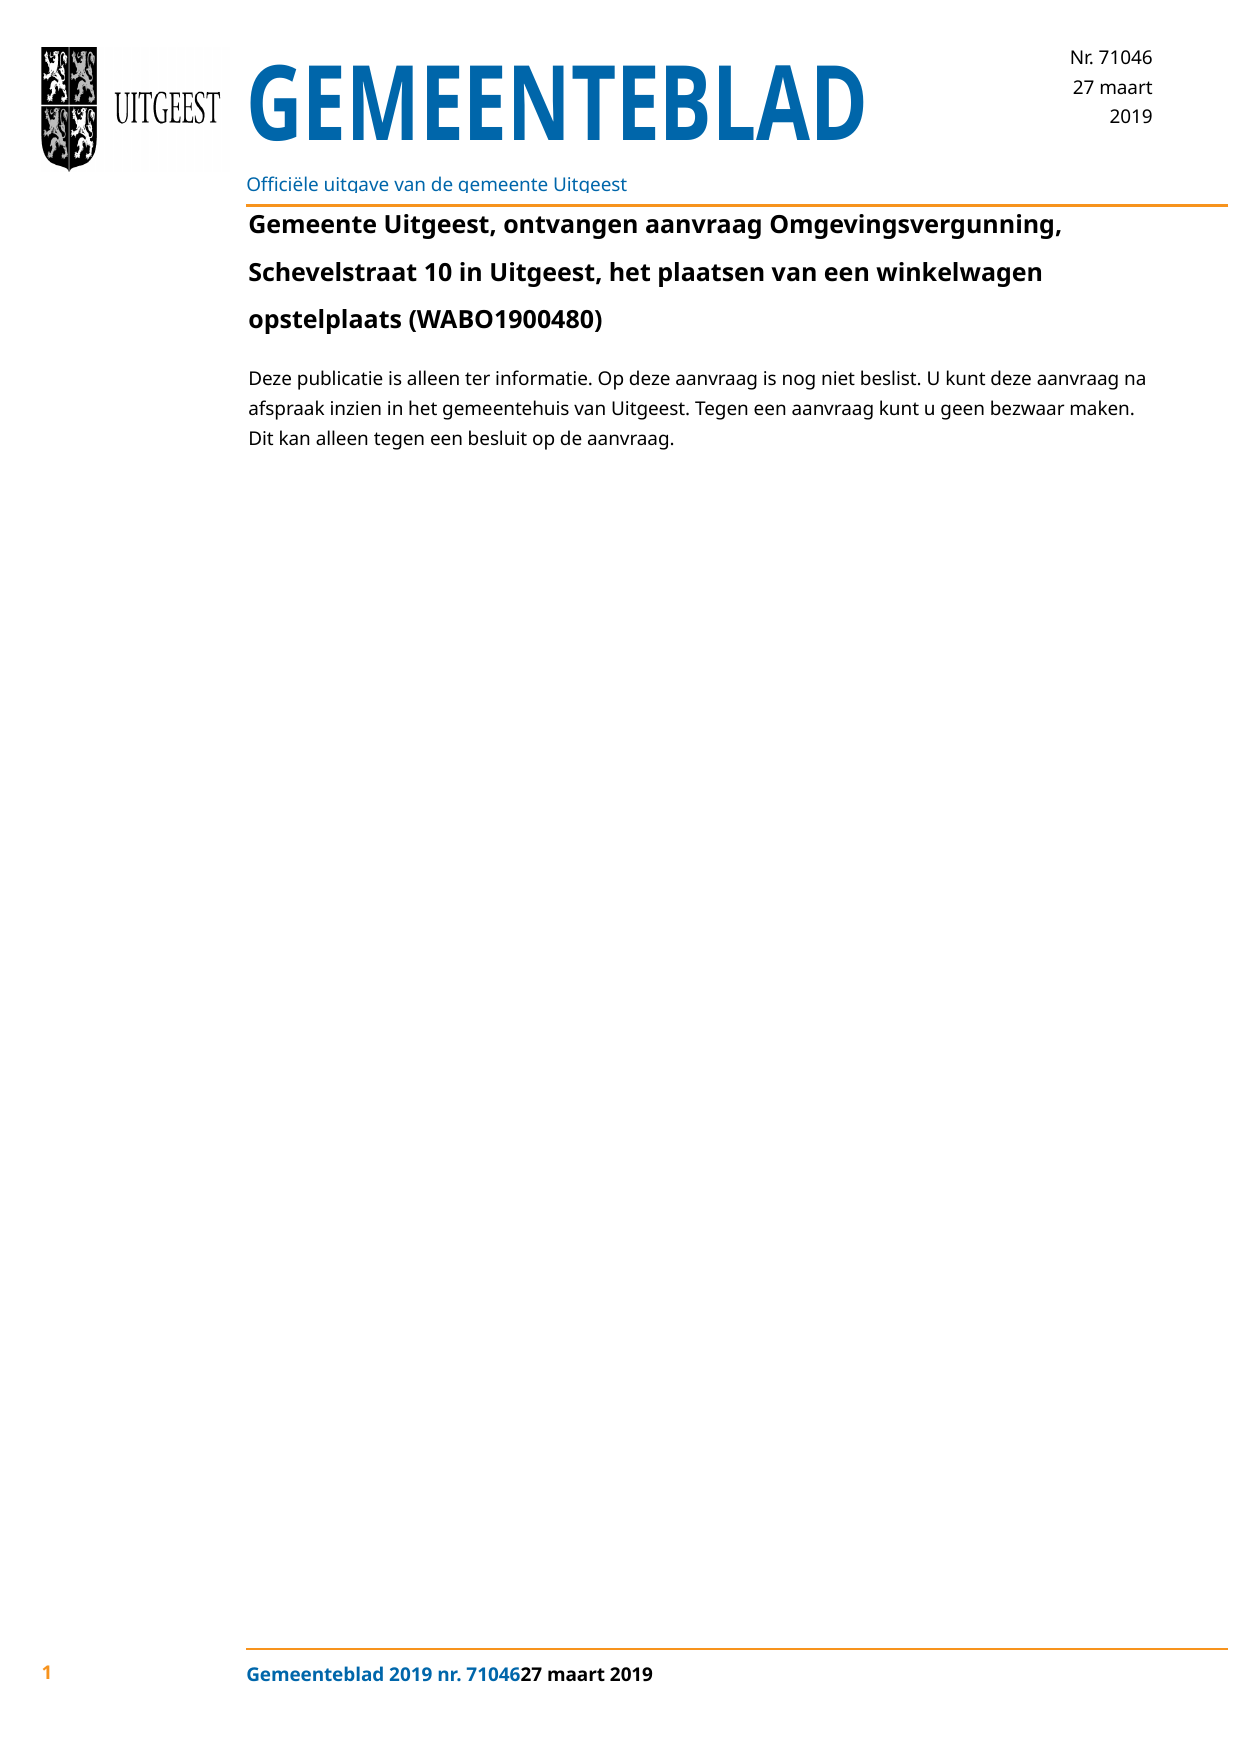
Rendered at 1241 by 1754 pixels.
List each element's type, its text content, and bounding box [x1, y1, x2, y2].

picture [41, 47, 231, 172]
text Deze publicatie is alleen ter informatie. Op deze aanvraag is nog niet beslist. U kunt deze aanvraag na afspraak inzien in het gemeentehuis van Uitgeest. Tegen een aanvraag kunt u geen bezwaar maken. Dit kan alleen tegen een besluit op de aanvraag. [248, 366, 1152, 450]
text Gemeente Uitgeest, ontvangen aanvraag Omgevingsvergunning, Schevelstraat 10 in Uitgeest, het plaatsen van een winkelwagen opstelplaats (WABO1900480) [248, 207, 1152, 336]
